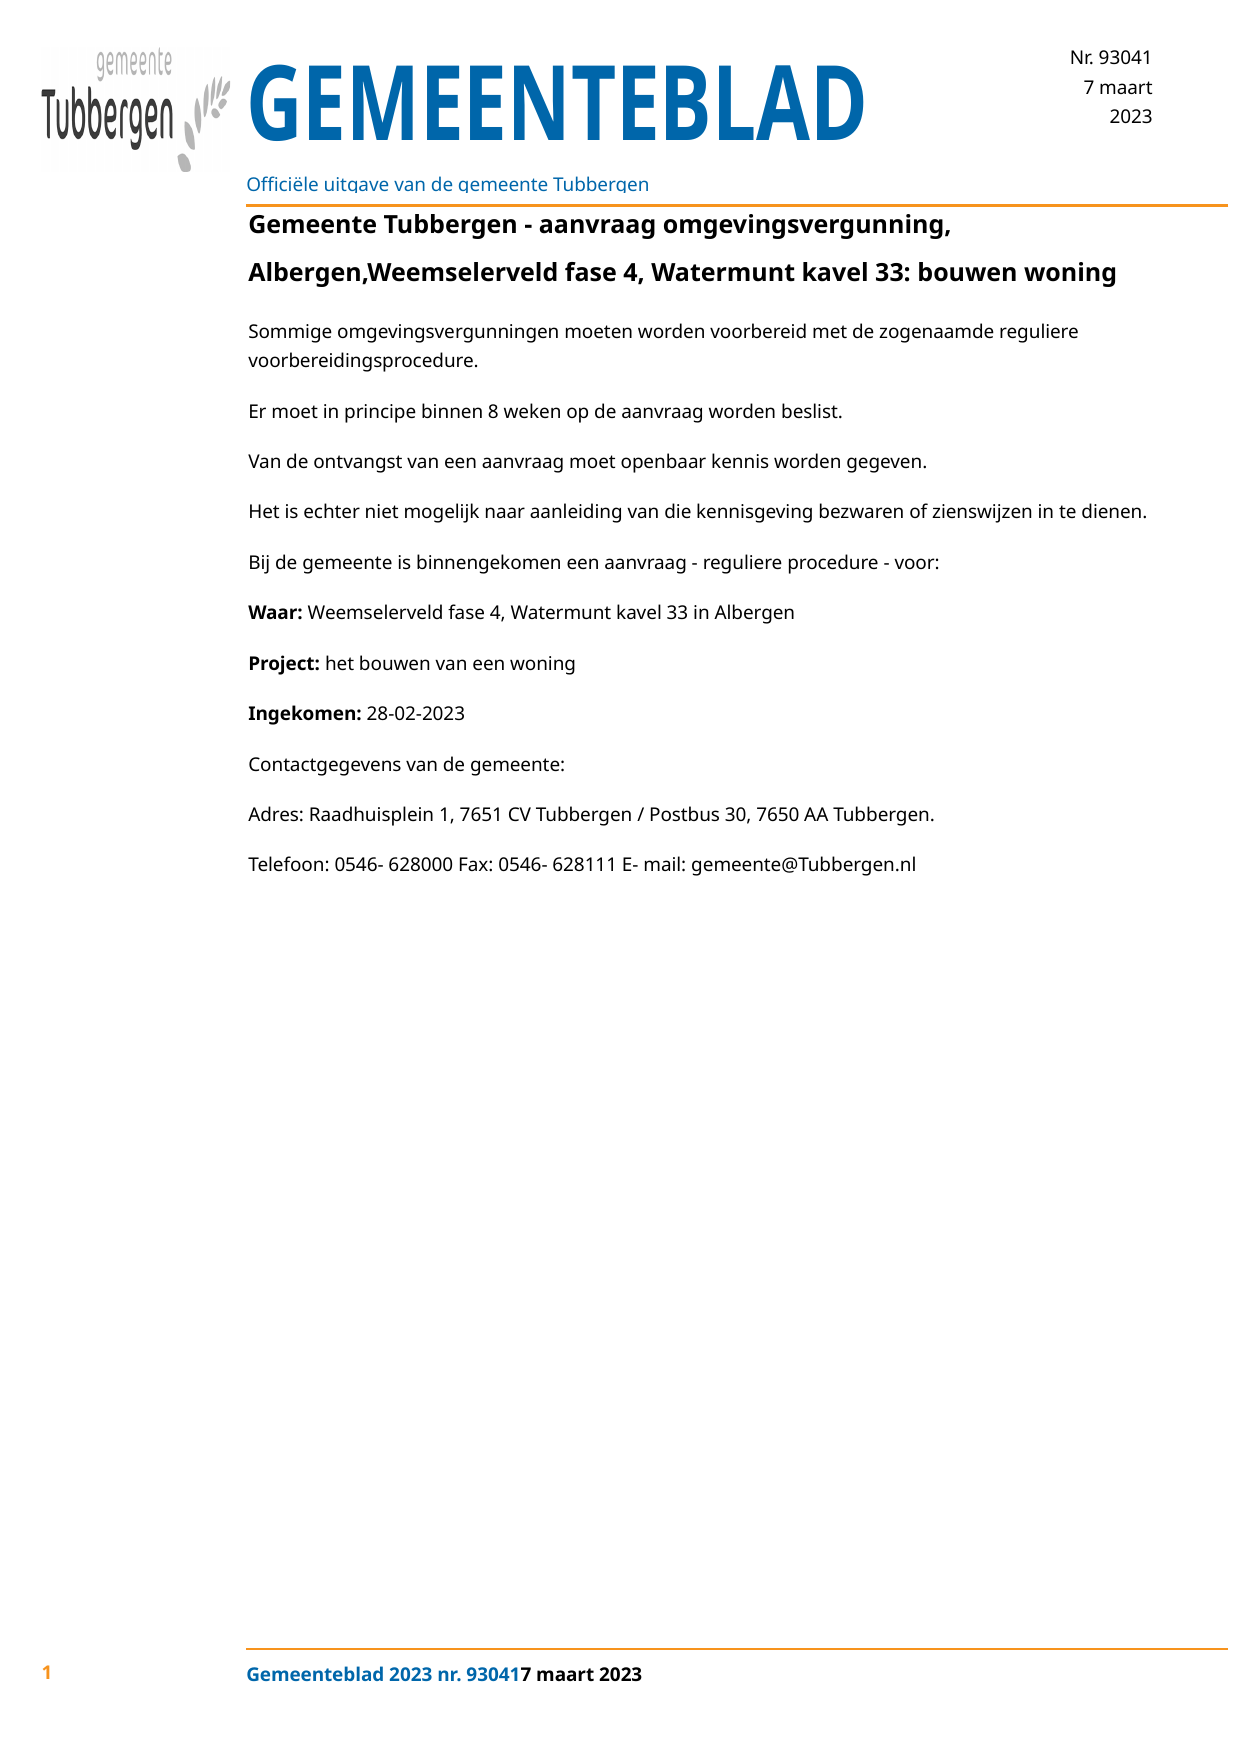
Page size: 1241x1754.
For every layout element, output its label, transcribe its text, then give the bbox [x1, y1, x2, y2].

text Bij de gemeente is binnengekomen een aanvraag - reguliere procedure - voor: [248, 549, 1152, 575]
text Gemeente Tubbergen - aanvraag omgevingsvergunning, Albergen,Weemselerveld fase 4, Watermunt kavel 33: bouwen woning [248, 207, 1152, 288]
text Telefoon: 0546- 628000 Fax: 0546- 628111 E- mail: gemeente@Tubbergen.nl [248, 852, 1152, 877]
text Adres: Raadhuisplein 1, 7651 CV Tubbergen / Postbus 30, 7650 AA Tubbergen. [248, 801, 1152, 827]
text Het is echter niet mogelijk naar aanleiding van die kennisgeving bezwaren of zienswijzen in te dienen. [248, 499, 1152, 524]
text Er moet in principe binnen 8 weken op de aanvraag worden beslist. [248, 398, 1152, 424]
picture [41, 47, 231, 172]
text Sommige omgevingsvergunningen moeten worden voorbereid met de zogenaamde reguliere voorbereidingsprocedure. [248, 318, 1152, 373]
text Van de ontvangst van een aanvraag moet openbaar kennis worden gegeven. [248, 448, 1152, 474]
text Waar: Weemselerveld fase 4, Watermunt kavel 33 in Albergen [248, 599, 1152, 625]
text Contactgegevens van de gemeente: [248, 751, 1152, 777]
text Ingekomen: 28-02-2023 [248, 700, 1152, 726]
text Project: het bouwen van een woning [248, 650, 1152, 676]
